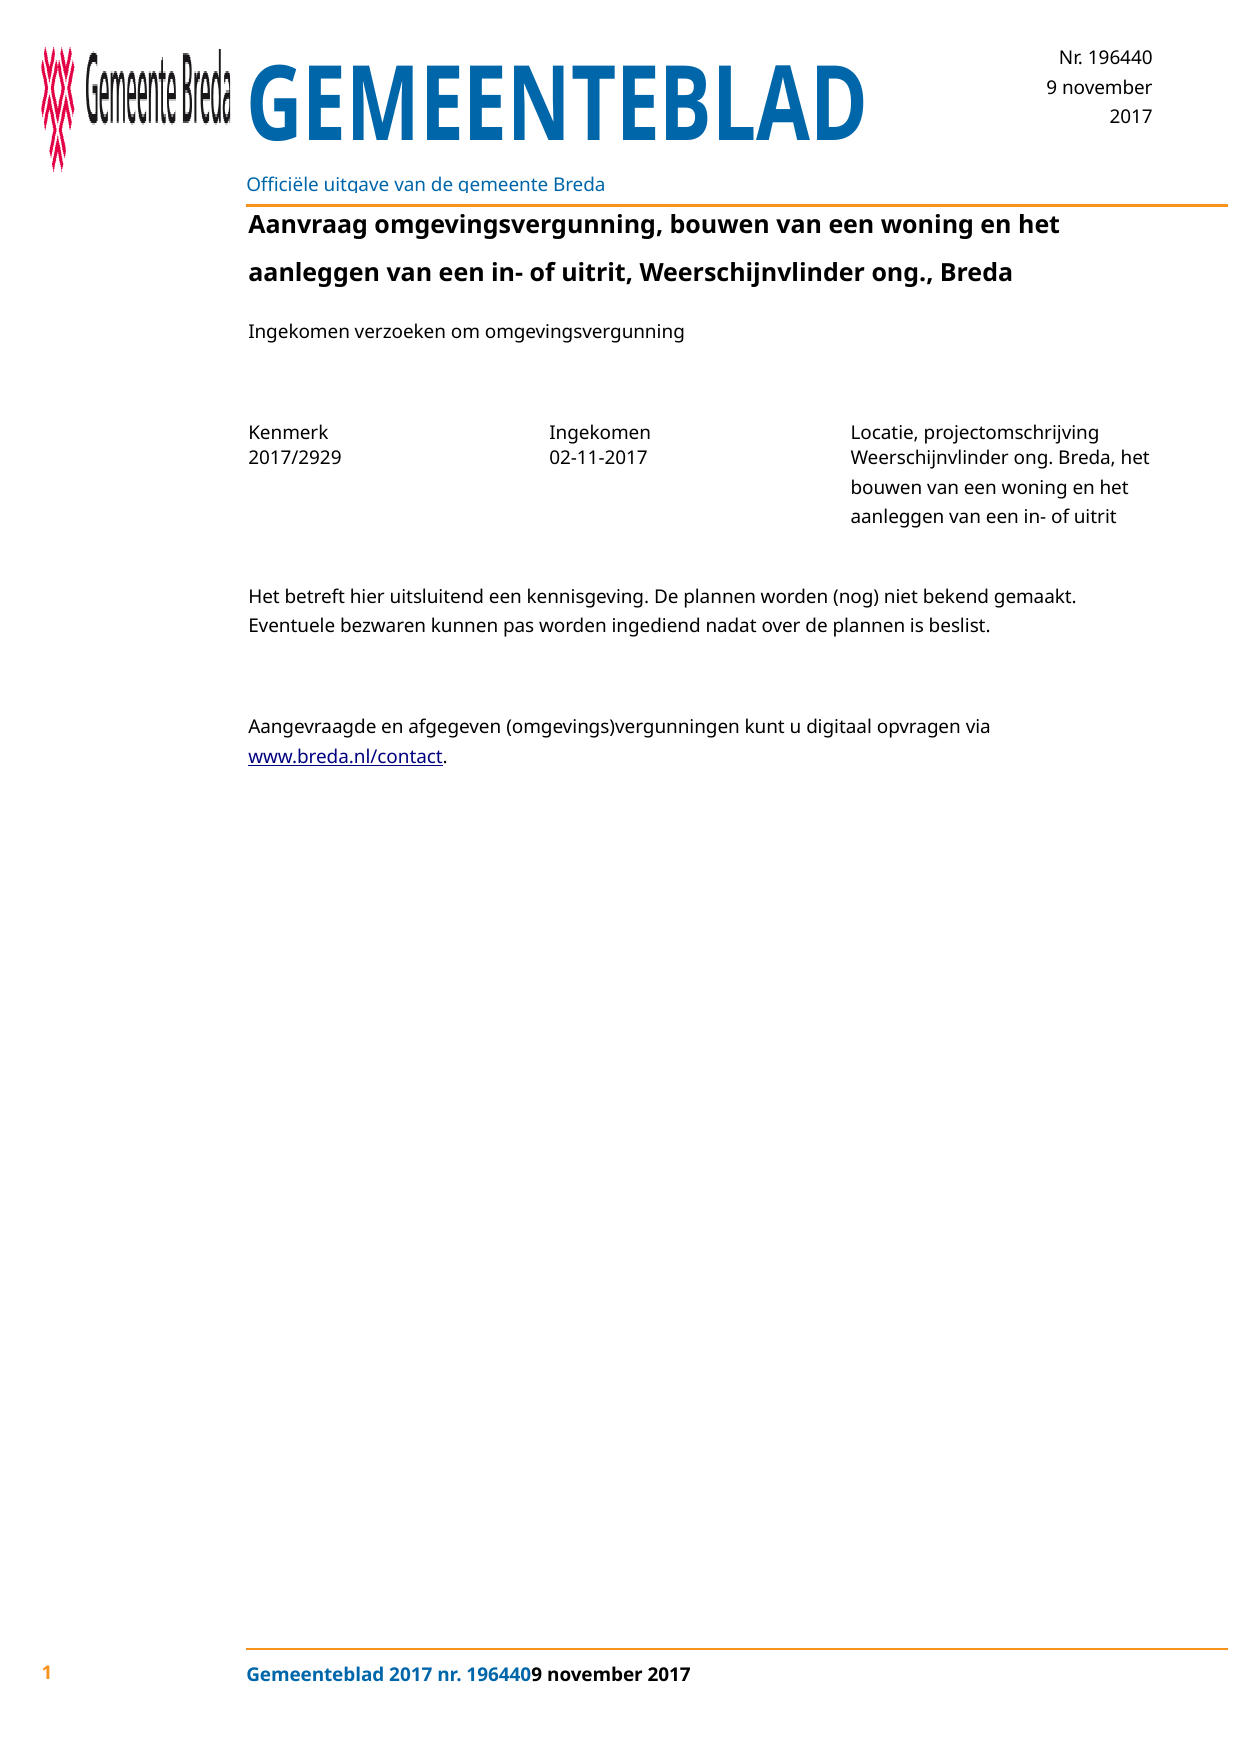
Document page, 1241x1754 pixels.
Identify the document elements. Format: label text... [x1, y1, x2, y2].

table_cell 2017/2929 [248, 445, 549, 529]
table_cell 02-11-2017 [549, 445, 850, 529]
text Het betreft hier uitsluitend een kennisgeving. De plannen worden (nog) niet bekend gemaakt. Eventuele bezwaren kunnen pas worden ingediend nadat over de plannen is beslist. [248, 583, 1152, 638]
table_header Ingekomen [549, 419, 850, 444]
table_header Kenmerk [248, 419, 549, 444]
text Aanvraag omgevingsvergunning, bouwen van een woning en het aanleggen van een in- of uitrit, Weerschijnvlinder ong., Breda [248, 207, 1152, 288]
picture [41, 47, 231, 172]
text Ingekomen verzoeken om omgevingsvergunning [248, 318, 1152, 344]
text Aangevraagde en afgegeven (omgevings)vergunningen kunt u digitaal opvragen via www.breda.nl/contact. [248, 713, 1152, 769]
table_cell Weerschijnvlinder ong. Breda, het bouwen van een woning en het aanleggen van een in- of uitrit [850, 445, 1152, 529]
table_header Locatie, projectomschrijving [850, 419, 1152, 444]
